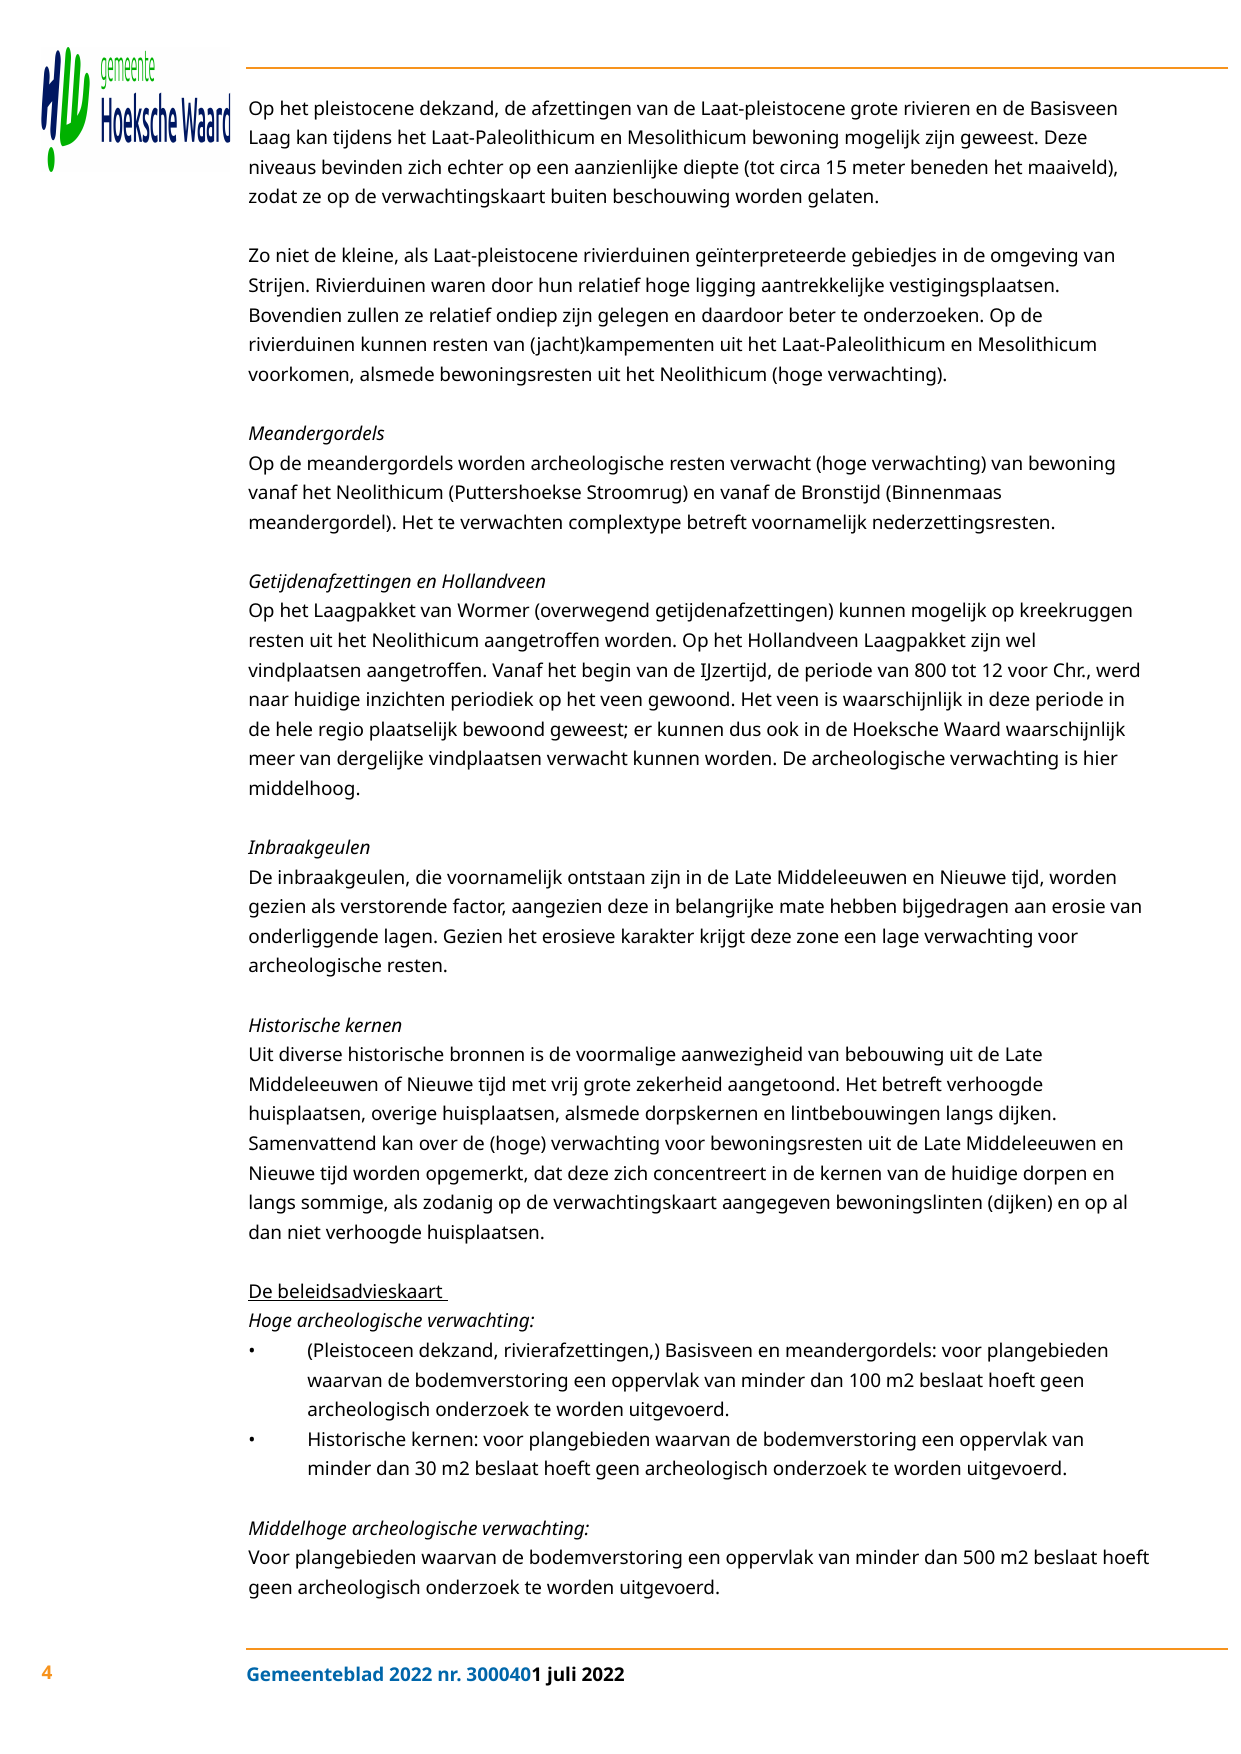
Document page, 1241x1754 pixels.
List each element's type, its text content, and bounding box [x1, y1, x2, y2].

text Zo niet de kleine, als Laat-pleistocene rivierduinen geïnterpreteerde gebiedjes in de omgeving van Strijen. Rivierduinen waren door hun relatief hoge ligging aantrekkelijke vestigingsplaatsen. Bovendien zullen ze relatief ondiep zijn gelegen en daardoor beter te onderzoeken. Op de rivierduinen kunnen resten van (jacht)kampementen uit het Laat-Paleolithicum en Mesolithicum voorkomen, alsmede bewoningsresten uit het Neolithicum (hoge verwachting). [248, 243, 1152, 387]
text De beleidsadvieskaart [248, 1278, 1152, 1304]
text Hoge archeologische verwachting: [248, 1308, 1152, 1333]
text Meandergordels [248, 420, 1152, 446]
text Op het Laagpakket van Wormer (overwegend getijdenafzettingen) kunnen mogelijk op kreekruggen resten uit het Neolithicum aangetroffen worden. Op het Hollandveen Laagpakket zijn wel vindplaatsen aangetroffen. Vanaf het begin van de IJzertijd, de periode van 800 tot 12 voor Chr., werd naar huidige inzichten periodiek op het veen gewoond. Het veen is waarschijnlijk in deze periode in de hele regio plaatselijk bewoond geweest; er kunnen dus ook in de Hoeksche Waard waarschijnlijk meer van dergelijke vindplaatsen verwacht kunnen worden. De archeologische verwachting is hier middelhoog. [248, 598, 1152, 801]
text Voor plangebieden waarvan de bodemverstoring een oppervlak van minder dan 500 m2 beslaat hoeft geen archeologisch onderzoek te worden uitgevoerd. [248, 1544, 1152, 1600]
text Uit diverse historische bronnen is de voormalige aanwezigheid van bebouwing uit de Late Middeleeuwen of Nieuwe tijd met vrij grote zekerheid aangetoond. Het betreft verhoogde huisplaatsen, overige huisplaatsen, alsmede dorpskernen en lintbebouwingen langs dijken. Samenvattend kan over de (hoge) verwachting voor bewoningsresten uit de Late Middeleeuwen en Nieuwe tijd worden opgemerkt, dat deze zich concentreert in de kernen van de huidige dorpen en langs sommige, als zodanig op de verwachtingskaart aangegeven bewoningslinten (dijken) en op al dan niet verhoogde huisplaatsen. [248, 1041, 1152, 1245]
picture [41, 47, 231, 172]
text Historische kernen [248, 1012, 1152, 1038]
text Inbraakgeulen [248, 834, 1152, 860]
text Middelhoge archeologische verwachting: [248, 1515, 1152, 1541]
text Op de meandergordels worden archeologische resten verwacht (hoge verwachting) van bewoning vanaf het Neolithicum (Puttershoekse Stroomrug) en vanaf de Bronstijd (Binnenmaas meandergordel). Het te verwachten complextype betreft voornamelijk nederzettingsresten. [248, 450, 1152, 535]
text Op het pleistocene dekzand, de afzettingen van de Laat-pleistocene grote rivieren en de Basisveen Laag kan tijdens het Laat-Paleolithicum en Mesolithicum bewoning mogelijk zijn geweest. Deze niveaus bevinden zich echter op een aanzienlijke diepte (tot circa 15 meter beneden het maaiveld), zodat ze op de verwachtingskaart buiten beschouwing worden gelaten. [248, 95, 1152, 209]
list Historische kernen: voor plangebieden waarvan de bodemverstoring een oppervlak van minder dan 30 m2 beslaat hoeft geen archeologisch onderzoek te worden uitgevoerd. [248, 1426, 1152, 1481]
list (Pleistoceen dekzand, rivierafzettingen,) Basisveen en meandergordels: voor plangebieden waarvan de bodemverstoring een oppervlak van minder dan 100 m2 beslaat hoeft geen archeologisch onderzoek te worden uitgevoerd. [248, 1337, 1152, 1422]
text De inbraakgeulen, die voornamelijk ontstaan zijn in de Late Middeleeuwen en Nieuwe tijd, worden gezien als verstorende factor, aangezien deze in belangrijke mate hebben bijgedragen aan erosie van onderliggende lagen. Gezien het erosieve karakter krijgt deze zone een lage verwachting voor archeologische resten. [248, 864, 1152, 978]
text Getijdenafzettingen en Hollandveen [248, 568, 1152, 594]
